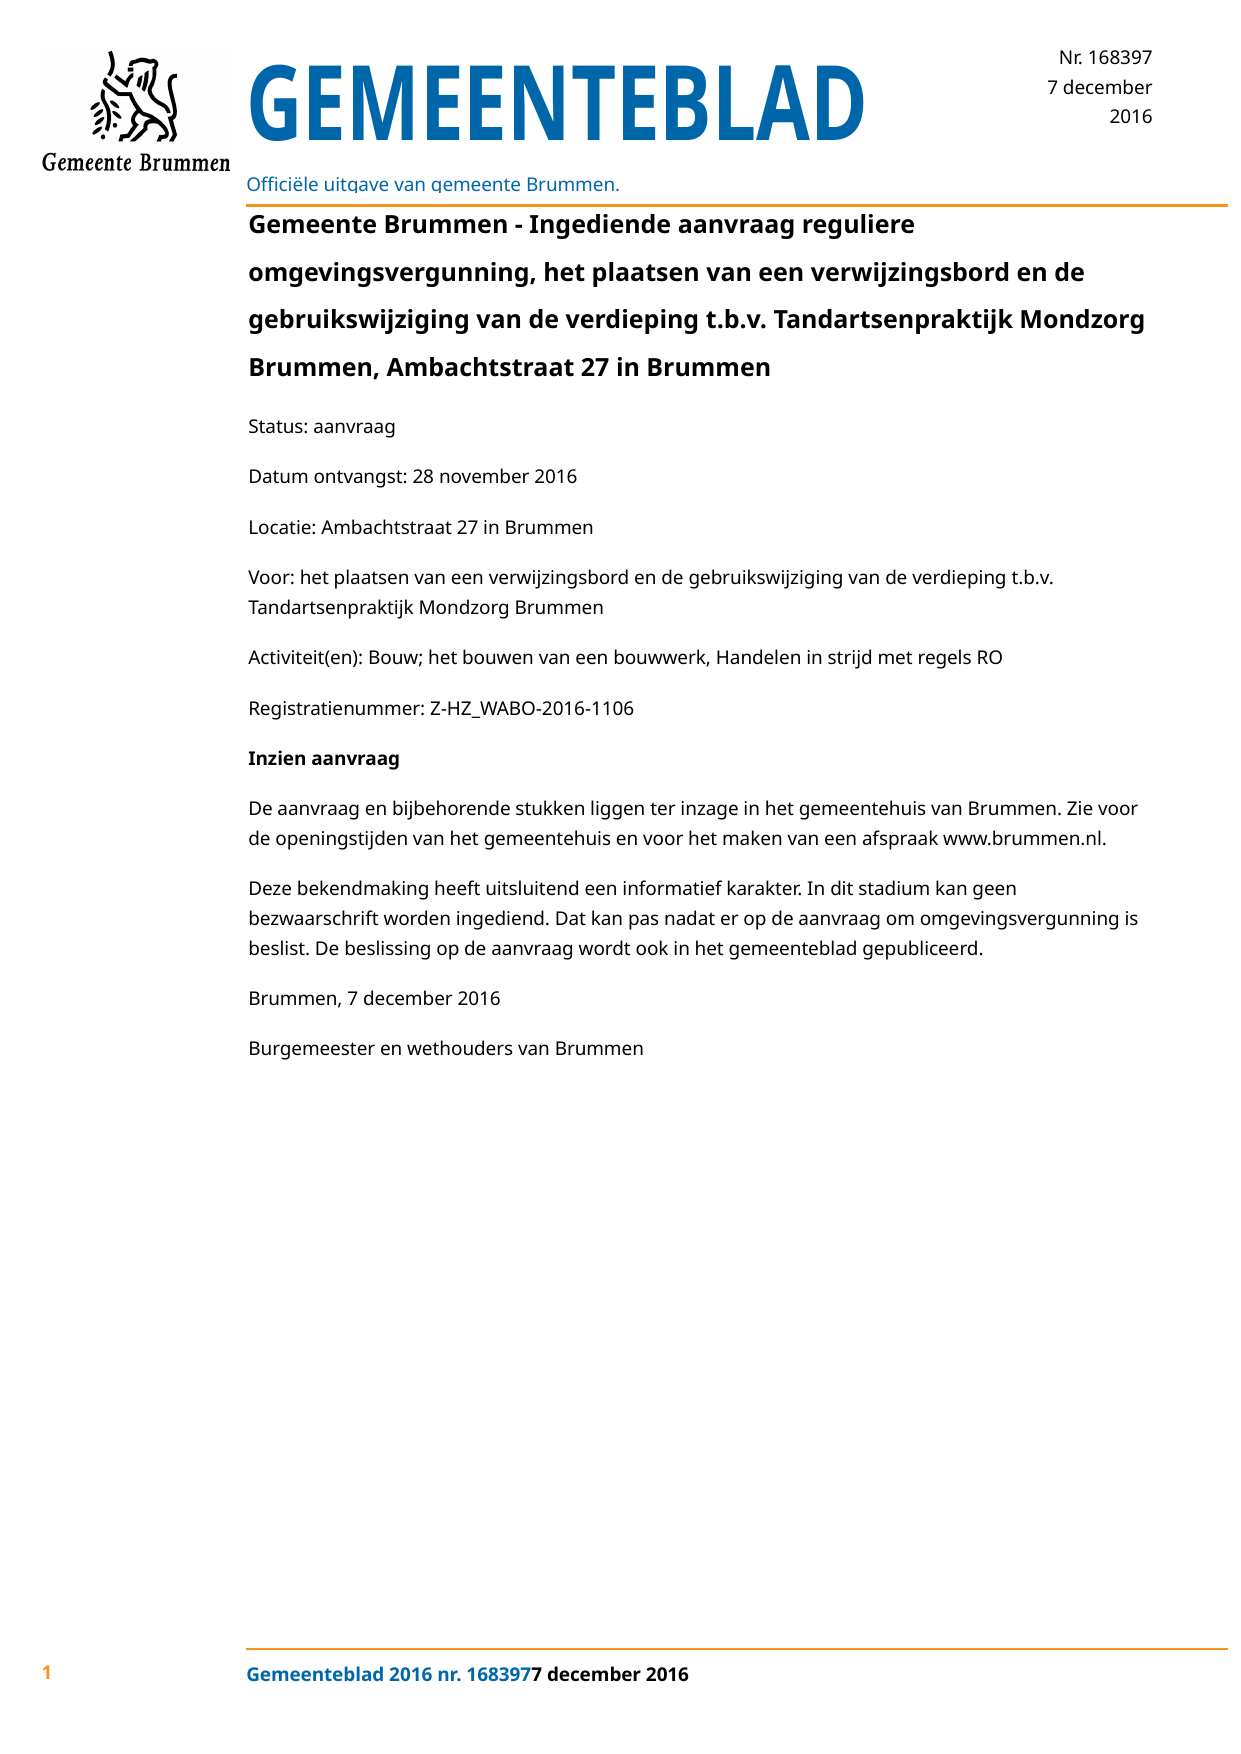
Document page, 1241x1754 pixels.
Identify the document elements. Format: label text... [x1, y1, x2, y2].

text Registratienummer: Z-HZ_WABO-2016-1106 [248, 695, 1152, 721]
text Burgemeester en wethouders van Brummen [248, 1036, 1152, 1061]
text Brummen, 7 december 2016 [248, 985, 1152, 1011]
text Locatie: Ambachtstraat 27 in Brummen [248, 514, 1152, 540]
text De aanvraag en bijbehorende stukken liggen ter inzage in het gemeentehuis van Brummen. Zie voor de openingstijden van het gemeentehuis en voor het maken van een afspraak www.brummen.nl. [248, 796, 1152, 851]
text Inzien aanvraag [248, 745, 1152, 771]
text Status: aanvraag [248, 413, 1152, 439]
text Deze bekendmaking heeft uitsluitend een informatief karakter. In dit stadium kan geen bezwaarschrift worden ingediend. Dat kan pas nadat er op de aanvraag om omgevingsvergunning is beslist. De beslissing op de aanvraag wordt ook in het gemeenteblad gepubliceerd. [248, 876, 1152, 961]
picture [41, 47, 231, 172]
text Voor: het plaatsen van een verwijzingsbord en de gebruikswijziging van de verdieping t.b.v. Tandartsenpraktijk Mondzorg Brummen [248, 564, 1152, 620]
text Datum ontvangst: 28 november 2016 [248, 463, 1152, 489]
text Gemeente Brummen - Ingediende aanvraag reguliere omgevingsvergunning, het plaatsen van een verwijzingsbord en de gebruikswijziging van de verdieping t.b.v. Tandartsenpraktijk Mondzorg Brummen, Ambachtstraat 27 in Brummen [248, 207, 1152, 384]
text Activiteit(en): Bouw; het bouwen van een bouwwerk, Handelen in strijd met regels RO [248, 644, 1152, 670]
